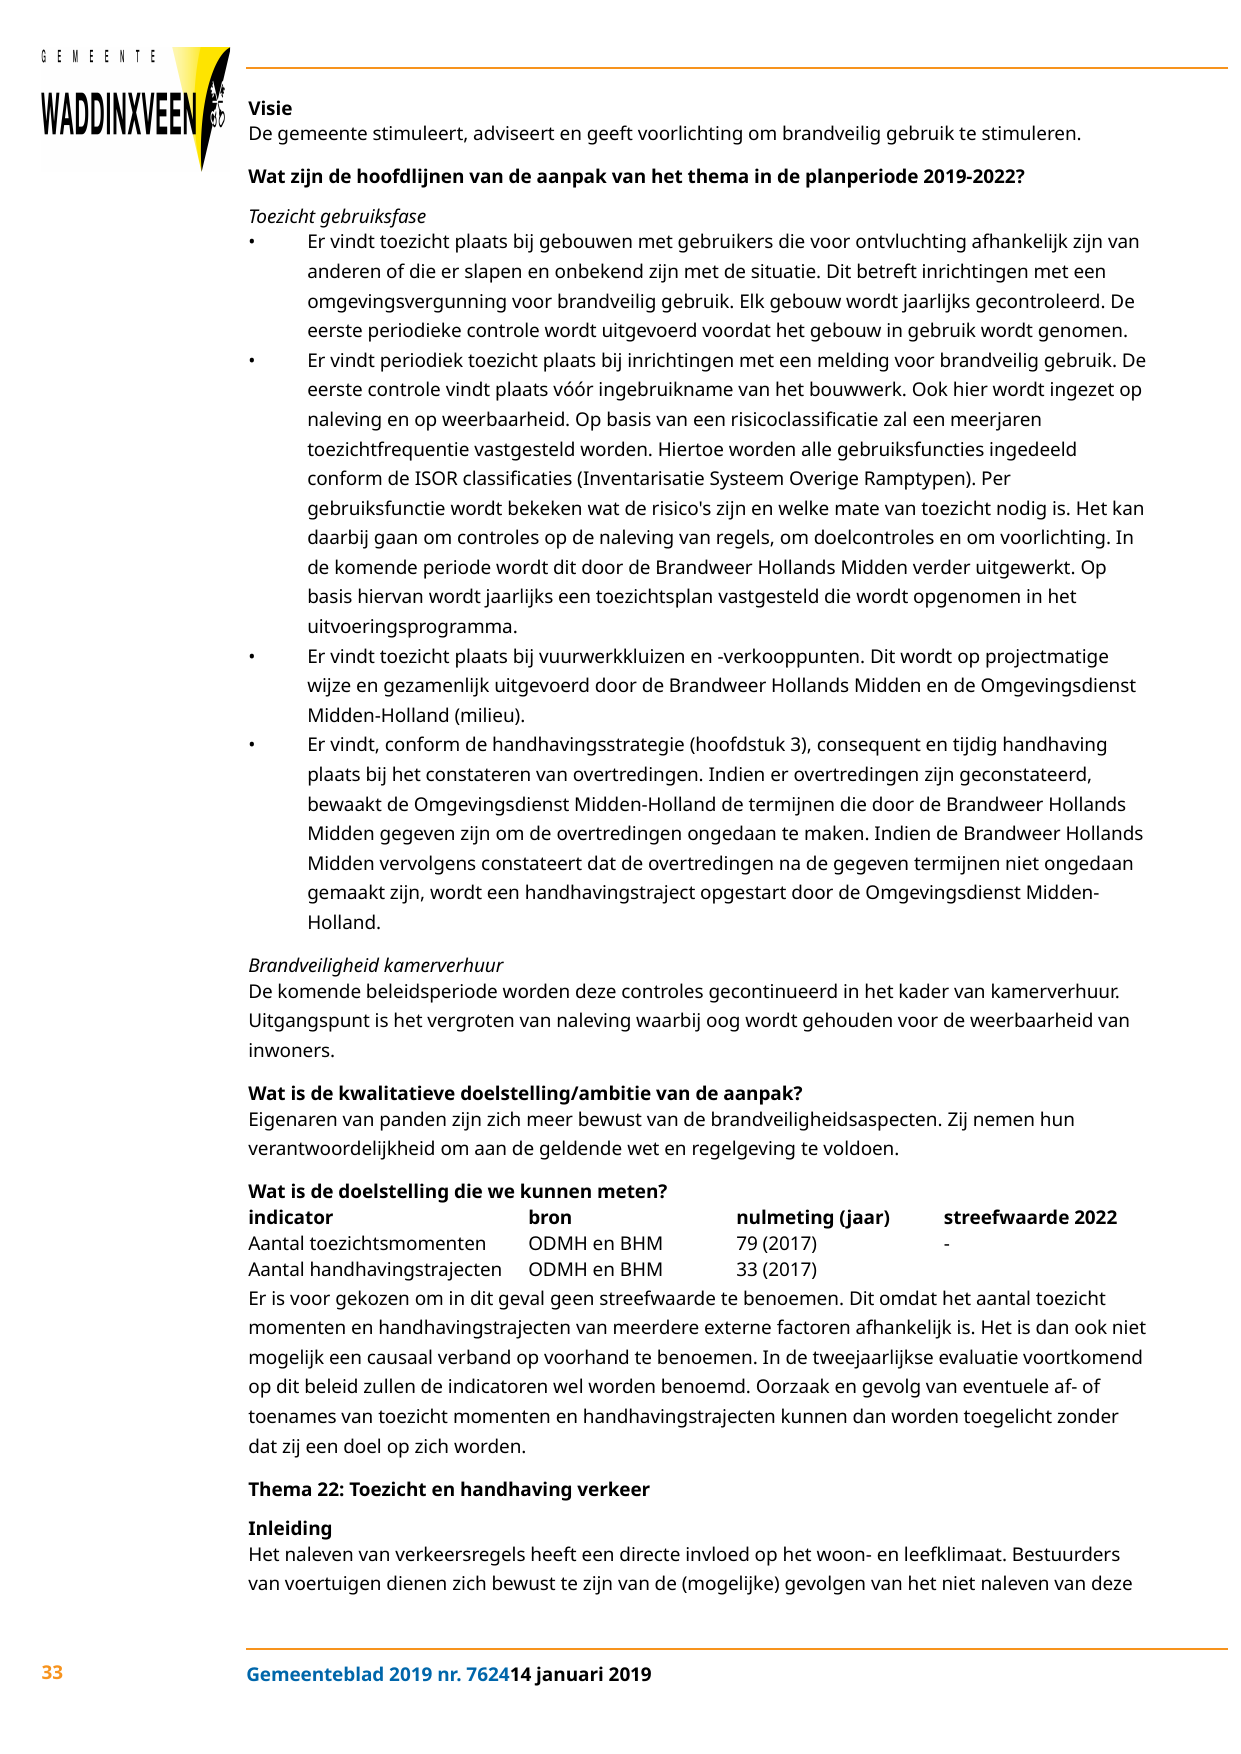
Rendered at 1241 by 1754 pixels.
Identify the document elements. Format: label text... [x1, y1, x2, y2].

table_cell 79 (2017) [736, 1230, 944, 1256]
table_header streefwaarde 2022 [944, 1205, 1152, 1230]
table_header bron [528, 1205, 736, 1230]
text Visie [248, 95, 1152, 121]
table_header nulmeting (jaar) [736, 1205, 944, 1230]
text Eigenaren van panden zijn zich meer bewust van de brandveiligheidsaspecten. Zij nemen hun verantwoordelijkheid om aan de geldende wet en regelgeving te voldoen. [248, 1106, 1152, 1161]
text Inleiding [248, 1515, 1152, 1541]
table_cell 33 (2017) [736, 1256, 944, 1282]
table_cell - [944, 1230, 1152, 1256]
picture [41, 47, 231, 172]
table_header indicator [248, 1205, 528, 1230]
text Wat zijn de hoofdlijnen van de aanpak van het thema in de planperiode 2019-2022? [248, 164, 1152, 189]
text Toezicht gebruiksfase [248, 203, 1152, 229]
text Brandveiligheid kamerverhuur [248, 952, 1152, 978]
list Er vindt periodiek toezicht plaats bij inrichtingen met een melding voor brandveilig gebruik. De eerste controle vindt plaats vóór ingebruikname van het bouwwerk. Ook hier wordt ingezet op naleving en op weerbaarheid. Op basis van een risicoclassificatie zal een meerjaren toezichtfrequentie vastgesteld worden. Hiertoe worden alle gebruiksfuncties ingedeeld conform de ISOR classificaties (Inventarisatie Systeem Overige Ramptypen). Per gebruiksfunctie wordt bekeken wat de risico's zijn en welke mate van toezicht nodig is. Het kan daarbij gaan om controles op de naleving van regels, om doelcontroles en om voorlichting. In de komende periode wordt dit door de Brandweer Hollands Midden verder uitgewerkt. Op basis hiervan wordt jaarlijks een toezichtsplan vastgesteld die wordt opgenomen in het uitvoeringsprogramma. [248, 347, 1152, 639]
list Er vindt toezicht plaats bij gebouwen met gebruikers die voor ontvluchting afhankelijk zijn van anderen of die er slapen en onbekend zijn met de situatie. Dit betreft inrichtingen met een omgevingsvergunning voor brandveilig gebruik. Elk gebouw wordt jaarlijks gecontroleerd. De eerste periodieke controle wordt uitgevoerd voordat het gebouw in gebruik wordt genomen. [248, 229, 1152, 343]
text Wat is de doelstelling die we kunnen meten? [248, 1179, 1152, 1204]
text De komende beleidsperiode worden deze controles gecontinueerd in het kader van kamerverhuur. Uitgangspunt is het vergroten van naleving waarbij oog wordt gehouden voor de weerbaarheid van inwoners. [248, 978, 1152, 1063]
list Er vindt, conform de handhavingsstrategie (hoofdstuk 3), consequent en tijdig handhaving plaats bij het constateren van overtredingen. Indien er overtredingen zijn geconstateerd, bewaakt de Omgevingsdienst Midden-Holland de termijnen die door de Brandweer Hollands Midden gegeven zijn om de overtredingen ongedaan te maken. Indien de Brandweer Hollands Midden vervolgens constateert dat de overtredingen na de gegeven termijnen niet ongedaan gemaakt zijn, wordt een handhavingstraject opgestart door de Omgevingsdienst Midden- Holland. [248, 732, 1152, 935]
text Er is voor gekozen om in dit geval geen streefwaarde te benoemen. Dit omdat het aantal toezicht momenten en handhavingstrajecten van meerdere externe factoren afhankelijk is. Het is dan ook niet mogelijk een causaal verband op voorhand te benoemen. In de tweejaarlijkse evaluatie voortkomend op dit beleid zullen de indicatoren wel worden benoemd. Oorzaak en gevolg van eventuele af- of toenames van toezicht momenten en handhavingstrajecten kunnen dan worden toegelicht zonder dat zij een doel op zich worden. [248, 1285, 1152, 1458]
table_cell ODMH en BHM [528, 1230, 736, 1256]
text Het naleven van verkeersregels heeft een directe invloed op het woon- en leefklimaat. Bestuurders van voertuigen dienen zich bewust te zijn van de (mogelijke) gevolgen van het niet naleven van deze [248, 1541, 1152, 1596]
text De gemeente stimuleert, adviseert en geeft voorlichting om brandveilig gebruik te stimuleren. [248, 121, 1152, 146]
list Er vindt toezicht plaats bij vuurwerkkluizen en -verkooppunten. Dit wordt op projectmatige wijze en gezamenlijk uitgevoerd door de Brandweer Hollands Midden en de Omgevingsdienst Midden-Holland (milieu). [248, 643, 1152, 728]
table_cell Aantal handhavingstrajecten [248, 1256, 528, 1282]
table_cell [944, 1256, 1152, 1282]
text Thema 22: Toezicht en handhaving verkeer [248, 1476, 1152, 1502]
text Wat is de kwalitatieve doelstelling/ambitie van de aanpak? [248, 1080, 1152, 1106]
table_cell Aantal toezichtsmomenten [248, 1230, 528, 1256]
table_cell ODMH en BHM [528, 1256, 736, 1282]
